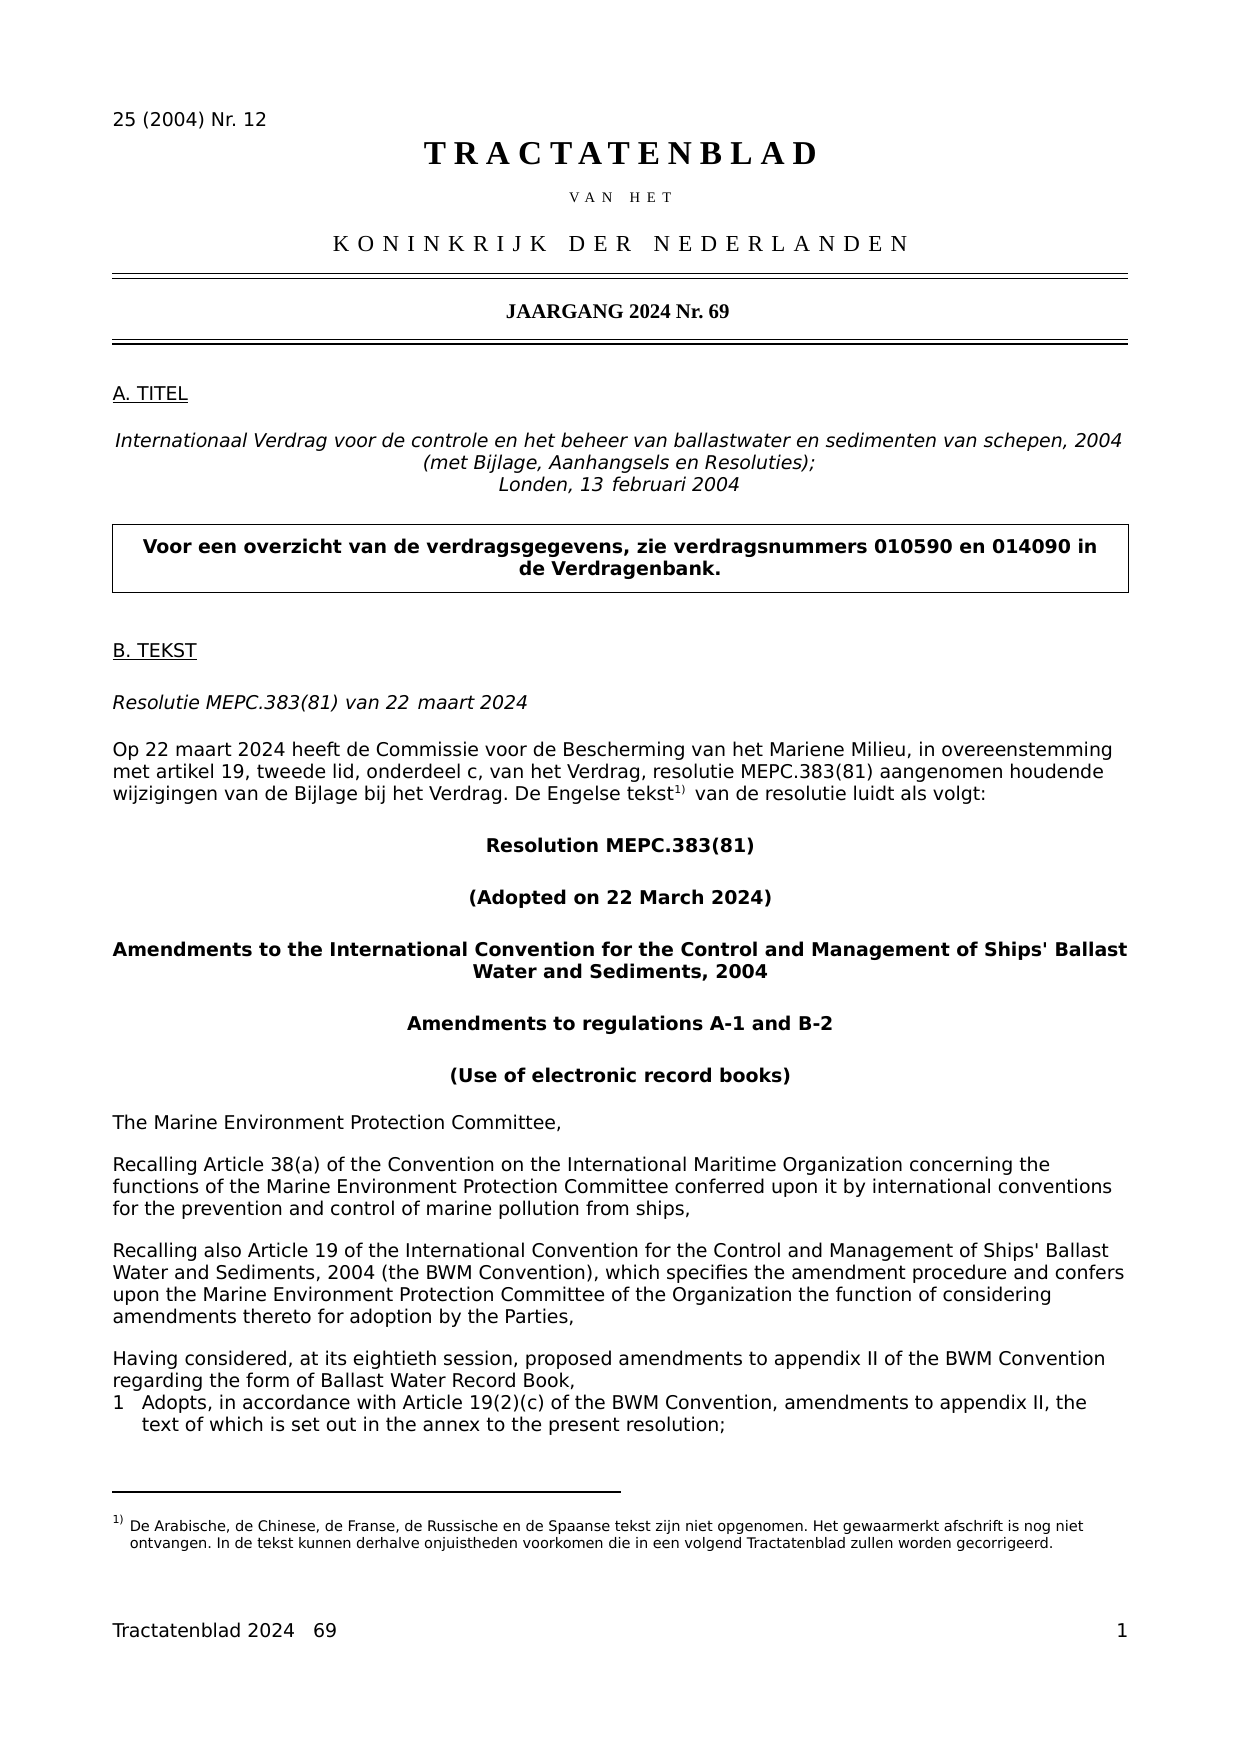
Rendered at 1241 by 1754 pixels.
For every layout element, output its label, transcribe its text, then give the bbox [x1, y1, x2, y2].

text KONINKRIJK DER NEDERLANDEN [112, 229, 1128, 256]
subtitle Resolution MEPC.383(81) [112, 835, 1128, 857]
text Internationaal Verdrag voor de controle en het beheer van ballastwater en sedimenten van schepen, 2004 (met Bijlage, Aanhangsels en Resoluties); [112, 430, 1128, 474]
subtitle Resolutie MEPC.383(81) van 22 maart 2024 [112, 692, 1128, 714]
text Recalling also Article 19 of the International Convention for the Control and Management of Ships' Ballast Water and Sediments, 2004 (the BWM Convention), which specifies the amendment procedure and confers upon the Marine Environment Protection Committee of the Organization the function of considering amendments thereto for adoption by the Parties, [112, 1240, 1128, 1328]
subtitle Amendments to the International Convention for the Control and Management of Ships' Ballast Water and Sediments, 2004 [112, 939, 1128, 983]
text Op 22 maart 2024 heeft de Commissie voor de Bescherming van het Mariene Milieu, in overeenstemming met artikel 19, tweede lid, onderdeel c, van het Verdrag, resolutie MEPC.383(81) aangenomen houdende wijzigingen van de Bijlage bij het Verdrag. De Engelse tekst van de resolutie luidt als volgt: [112, 739, 1128, 805]
subtitle (Adopted on 22 March 2024) [112, 887, 1128, 909]
text JAARGANG 2024 Nr. 69 [112, 299, 1128, 323]
text TRACTATENBLAD [112, 133, 1128, 172]
text Having considered, at its eightieth session, proposed amendments to appendix II of the BWM Convention regarding the form of Ballast Water Record Book, [112, 1348, 1128, 1392]
subtitle A. TITEL [112, 383, 1128, 405]
subtitle (Use of electronic record books) [112, 1065, 1128, 1087]
text De Arabische, de Chinese, de Franse, de Russische en de Spaanse tekst zijn niet opgenomen. Het gewaarmerkt afschrift is nog niet ontvangen. In de tekst kunnen derhalve onjuistheden voorkomen die in een volgend Tractatenblad zullen worden gecorrigeerd. [112, 1513, 1128, 1552]
text The Marine Environment Protection Committee, [112, 1112, 1128, 1134]
subtitle Amendments to regulations A-1 and B-2 [112, 1013, 1128, 1035]
subtitle B. TEKST [112, 640, 1128, 662]
text Recalling Article 38(a) of the Convention on the International Maritime Organization concerning the functions of the Marine Environment Protection Committee conferred upon it by international conventions for the prevention and control of marine pollution from ships, [112, 1154, 1128, 1220]
text Londen, 13 februari 2004 [112, 474, 1128, 496]
text 1 Adopts, in accordance with Article 19(2)(c) of the BWM Convention, amendments to appendix II, the text of which is set out in the annex to the present resolution; [112, 1392, 1128, 1436]
text VAN HET [112, 189, 1128, 206]
text 25 (2004) Nr. 12 [112, 109, 1128, 131]
